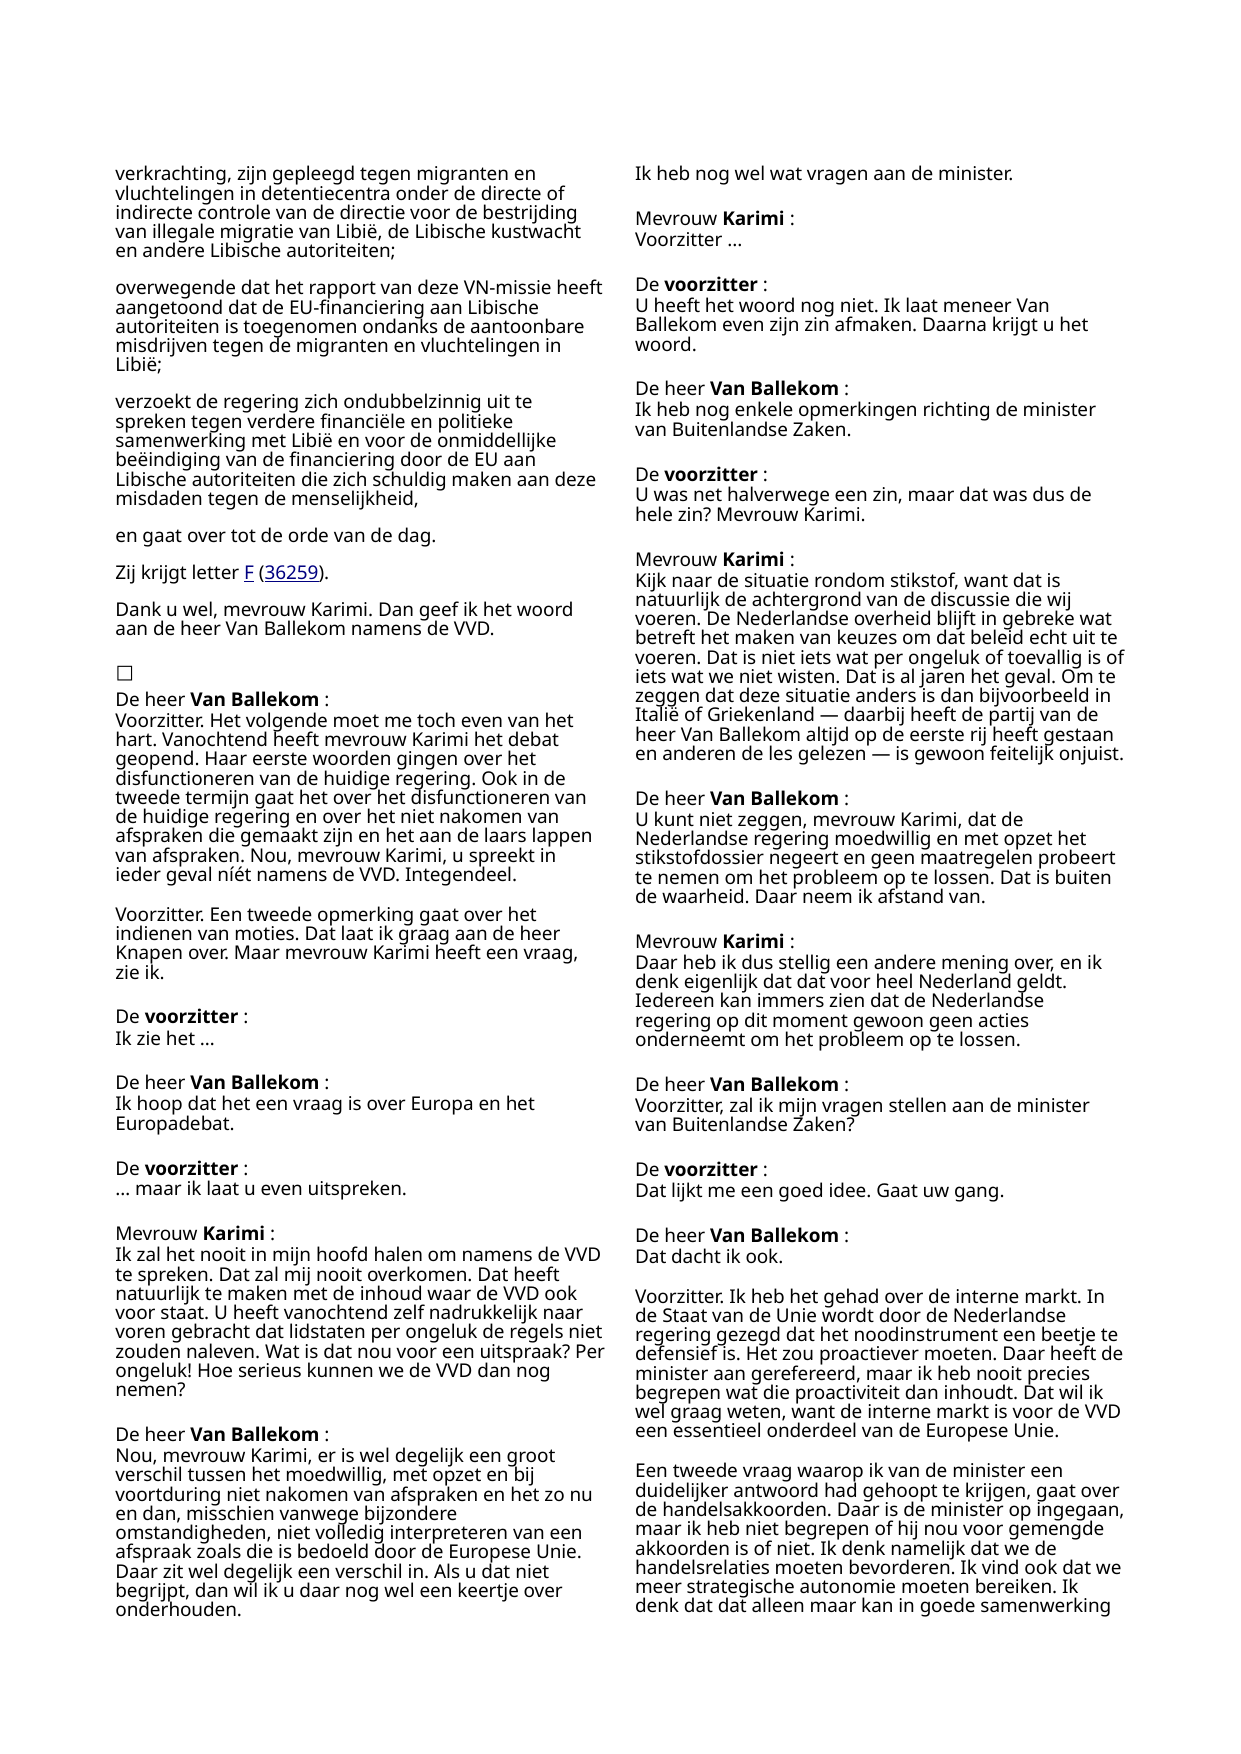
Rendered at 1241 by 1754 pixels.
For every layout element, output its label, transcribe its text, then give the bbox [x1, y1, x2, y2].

text Een tweede vraag waarop ik van de minister een duidelijker antwoord had gehoopt te krijgen, gaat over de handelsakkoorden. Daar is de minister op ingegaan, maar ik heb niet begrepen of hij nou voor gemengde akkoorden is of niet. Ik denk namelijk dat we de handelsrelaties moeten bevorderen. Ik vind ook dat we meer strategische autonomie moeten bereiken. Ik denk dat dat alleen maar kan in goede samenwerking [635, 1462, 1125, 1617]
text Mevrouw Karimi : [635, 928, 1125, 954]
text verzoekt de regering zich ondubbelzinnig uit te spreken tegen verdere financiële en politieke samenwerking met Libië en voor de onmiddellijke beëindiging van de financiering door de EU aan Libische autoriteiten die zich schuldig maken aan deze misdaden tegen de menselijkheid, [115, 393, 605, 509]
text Zij krijgt letter F (36259). [115, 564, 605, 583]
text Ik hoop dat het een vraag is over Europa en het Europadebat. [115, 1095, 605, 1134]
text De voorzitter : [115, 1155, 605, 1180]
text De heer Van Ballekom : [635, 1071, 1125, 1097]
text verkrachting, zijn gepleegd tegen migranten en vluchtelingen in detentiecentra onder de directe of indirecte controle van de directie voor de bestrijding van illegale migratie van Libië, de Libische kustwacht en andere Libische autoriteiten; [115, 165, 605, 262]
text De heer Van Ballekom : [115, 1069, 605, 1095]
text Ik heb nog wel wat vragen aan de minister. [635, 165, 1125, 184]
text Nou, mevrouw Karimi, er is wel degelijk een groot verschil tussen het moedwillig, met opzet en bij voortduring niet nakomen van afspraken en het zo nu en dan, misschien vanwege bijzondere omstandigheden, niet volledig interpreteren van een afspraak zoals die is bedoeld door de Europese Unie. Daar zit wel degelijk een verschil in. Als u dat niet begrijpt, dan wil ik u daar nog wel een keertje over onderhouden. [115, 1447, 605, 1620]
text Ik zie het … [115, 1029, 605, 1049]
text Voorzitter, zal ik mijn vragen stellen aan de minister van Buitenlandse Zaken? [635, 1097, 1125, 1135]
text overwegende dat het rapport van deze VN-missie heeft aangetoond dat de EU-financiering aan Libische autoriteiten is toegenomen ondanks de aantoonbare misdrijven tegen de migranten en vluchtelingen in Libië; [115, 279, 605, 376]
text U heeft het woord nog niet. Ik laat meneer Van Ballekom even zijn zin afmaken. Daarna krijgt u het woord. [635, 297, 1125, 355]
text De voorzitter : [115, 1004, 605, 1029]
text Voorzitter ... [635, 231, 1125, 250]
text Ik heb nog enkele opmerkingen richting de minister van Buitenlandse Zaken. [635, 401, 1125, 440]
text De voorzitter : [635, 461, 1125, 486]
text Mevrouw Karimi : [635, 205, 1125, 231]
text De heer Van Ballekom : [635, 1222, 1125, 1248]
text Kijk naar de situatie rondom stikstof, want dat is natuurlijk de achtergrond van de discussie die wij voeren. De Nederlandse overheid blijft in gebreke wat betreft het maken van keuzes om dat beleid echt uit te voeren. Dat is niet iets wat per ongeluk of toevallig is of iets wat we niet wisten. Dat is al jaren het geval. Om te zeggen dat deze situatie anders is dan bijvoorbeeld in Italië of Griekenland — daarbij heeft de partij van de heer Van Ballekom altijd op de eerste rij heeft gestaan en anderen de les gelezen — is gewoon feitelijk onjuist. [635, 572, 1125, 764]
text Dat dacht ik ook. [635, 1248, 1125, 1267]
text Ik zal het nooit in mijn hoofd halen om namens de VVD te spreken. Dat zal mij nooit overkomen. Dat heeft natuurlijk te maken met de inhoud waar de VVD ook voor staat. U heeft vanochtend zelf nadrukkelijk naar voren gebracht dat lidstaten per ongeluk de regels niet zouden naleven. Wat is dat nou voor een uitspraak? Per ongeluk! Hoe serieus kunnen we de VVD dan nog nemen? [115, 1246, 605, 1400]
text U was net halverwege een zin, maar dat was dus de hele zin? Mevrouw Karimi. [635, 486, 1125, 525]
text U kunt niet zeggen, mevrouw Karimi, dat de Nederlandse regering moedwillig en met opzet het stikstofdossier negeert en geen maatregelen probeert te nemen om het probleem op te lossen. Dat is buiten de waarheid. Daar neem ik afstand van. [635, 811, 1125, 907]
text De voorzitter : [635, 1156, 1125, 1182]
text Dank u wel, mevrouw Karimi. Dan geef ik het woord aan de heer Van Ballekom namens de VVD. [115, 601, 605, 639]
text Dat lijkt me een goed idee. Gaat uw gang. [635, 1182, 1125, 1201]
text … maar ik laat u even uitspreken. [115, 1180, 605, 1200]
text en gaat over tot de orde van de dag. [115, 527, 605, 546]
text De voorzitter : [635, 271, 1125, 297]
text ⬜ [115, 660, 605, 686]
text Voorzitter. Het volgende moet me toch even van het hart. Vanochtend heeft mevrouw Karimi het debat geopend. Haar eerste woorden gingen over het disfunctioneren van de huidige regering. Ook in de tweede termijn gaat het over het disfunctioneren van de huidige regering en over het niet nakomen van afspraken die gemaakt zijn en het aan de laars lappen van afspraken. Nou, mevrouw Karimi, u spreekt in ieder geval níét namens de VVD. Integendeel. [115, 712, 605, 885]
text De heer Van Ballekom : [115, 1421, 605, 1447]
text De heer Van Ballekom : [635, 376, 1125, 401]
text Voorzitter. Een tweede opmerking gaat over het indienen van moties. Dat laat ik graag aan de heer Knapen over. Maar mevrouw Karimi heeft een vraag, zie ik. [115, 906, 605, 983]
text De heer Van Ballekom : [115, 686, 605, 712]
text Daar heb ik dus stellig een andere mening over, en ik denk eigenlijk dat dat voor heel Nederland geldt. Iedereen kan immers zien dat de Nederlandse regering op dit moment gewoon geen acties onderneemt om het probleem op te lossen. [635, 954, 1125, 1050]
text Voorzitter. Ik heb het gehad over de interne markt. In de Staat van de Unie wordt door de Nederlandse regering gezegd dat het noodinstrument een beetje te defensief is. Het zou proactiever moeten. Daar heeft de minister aan gerefereerd, maar ik heb nooit precies begrepen wat die proactiviteit dan inhoudt. Dat wil ik wel graag weten, want de interne markt is voor de VVD een essentieel onderdeel van de Europese Unie. [635, 1288, 1125, 1442]
text Mevrouw Karimi : [635, 546, 1125, 572]
text De heer Van Ballekom : [635, 785, 1125, 811]
text Mevrouw Karimi : [115, 1221, 605, 1246]
